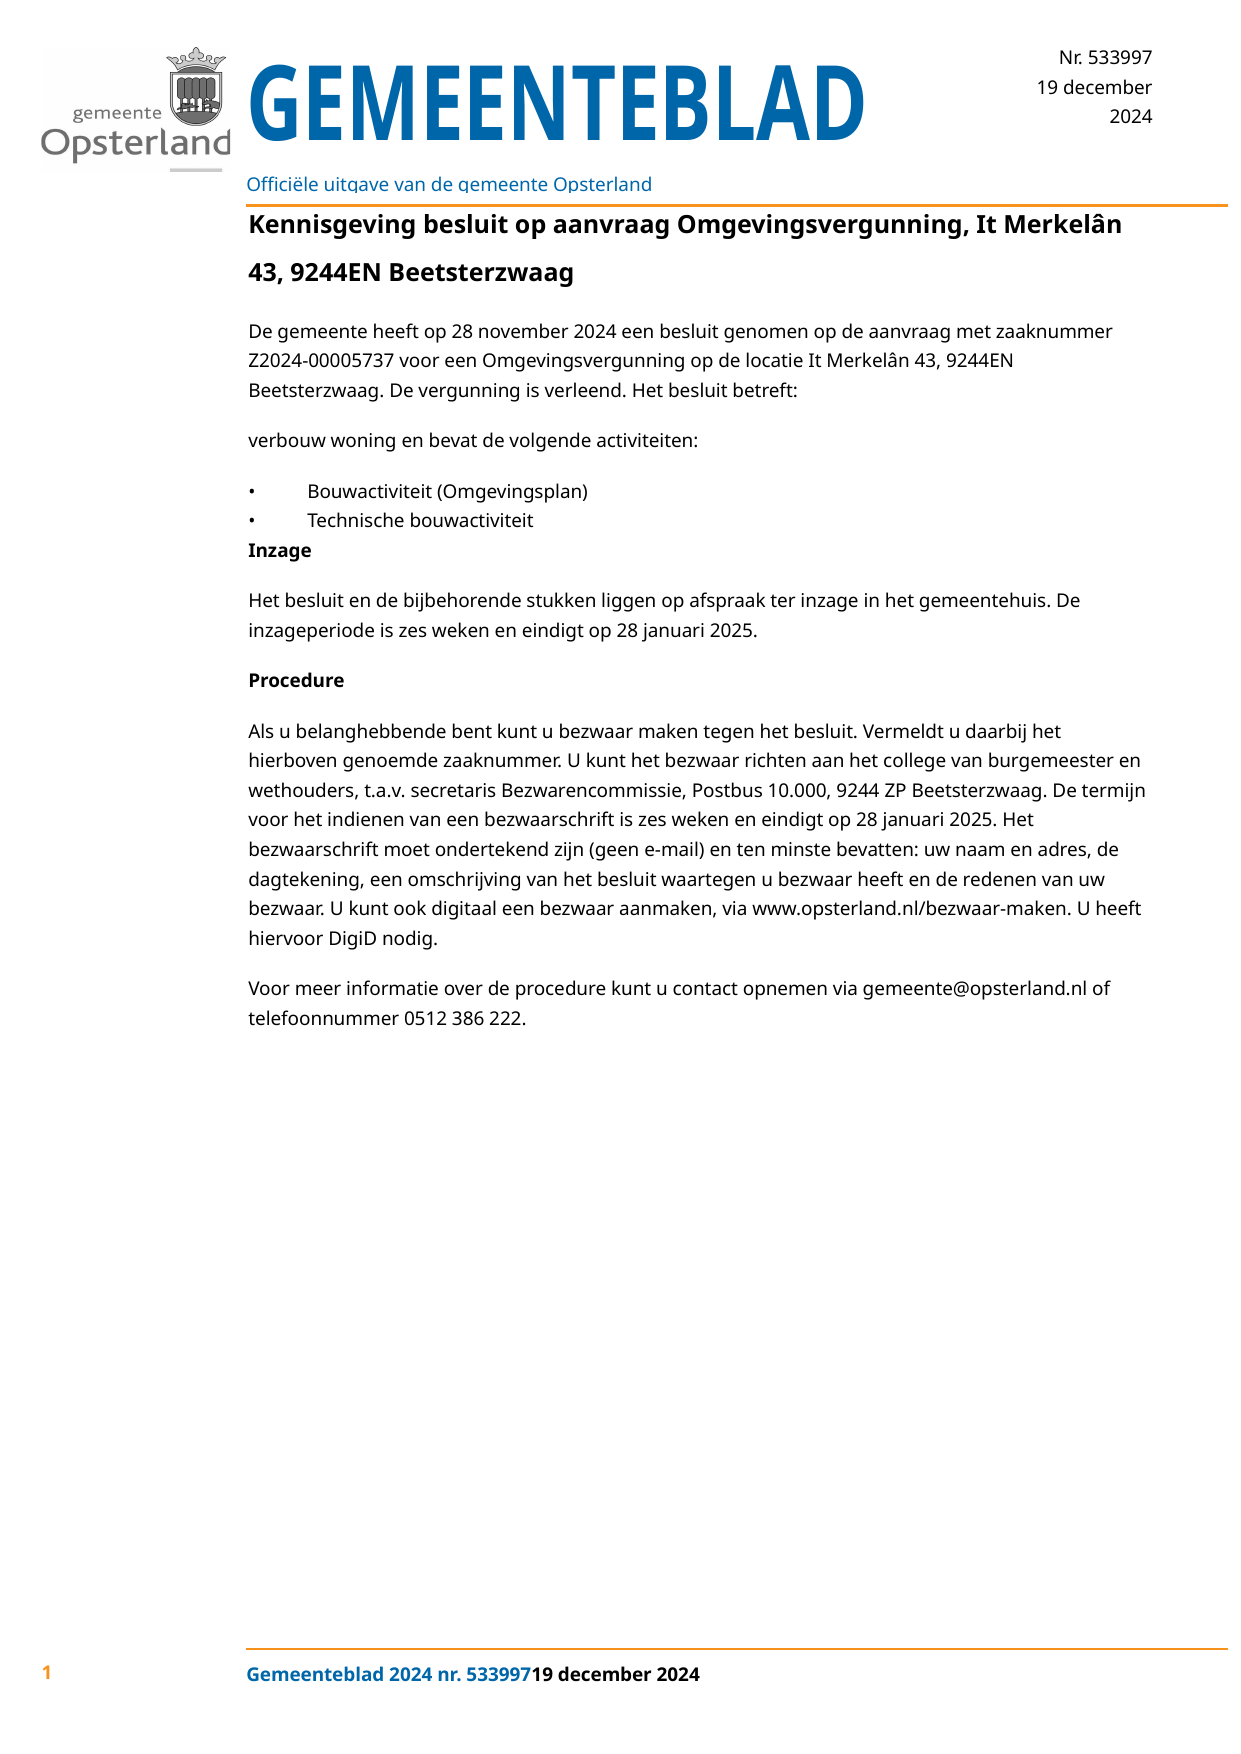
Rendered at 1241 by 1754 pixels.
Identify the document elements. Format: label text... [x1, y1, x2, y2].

text Procedure [248, 667, 1152, 693]
picture [41, 47, 231, 172]
list Technische bouwactiviteit [248, 507, 1152, 533]
text Het besluit en de bijbehorende stukken liggen op afspraak ter inzage in het gemeentehuis. De inzageperiode is zes weken en eindigt op 28 januari 2025. [248, 587, 1152, 643]
text Kennisgeving besluit op aanvraag Omgevingsvergunning, It Merkelân 43, 9244EN Beetsterzwaag [248, 207, 1152, 288]
text Voor meer informatie over de procedure kunt u contact opnemen via gemeente@opsterland.nl of telefoonnummer 0512 386 222. [248, 975, 1152, 1031]
text Inzage [248, 537, 1152, 563]
text verbouw woning en bevat de volgende activiteiten: [248, 427, 1152, 453]
text Als u belanghebbende bent kunt u bezwaar maken tegen het besluit. Vermeldt u daarbij het hierboven genoemde zaaknummer. U kunt het bezwaar richten aan het college van burgemeester en wethouders, t.a.v. secretaris Bezwarencommissie, Postbus 10.000, 9244 ZP Beetsterzwaag. De termijn voor het indienen van een bezwaarschrift is zes weken en eindigt op 28 januari 2025. Het bezwaarschrift moet ondertekend zijn (geen e-mail) en ten minste bevatten: uw naam en adres, de dagtekening, een omschrijving van het besluit waartegen u bezwaar heeft en de redenen van uw bezwaar. U kunt ook digitaal een bezwaar aanmaken, via www.opsterland.nl/bezwaar-maken. U heeft hiervoor DigiD nodig. [248, 718, 1152, 951]
text De gemeente heeft op 28 november 2024 een besluit genomen op de aanvraag met zaaknummer Z2024-00005737 voor een Omgevingsvergunning op de locatie It Merkelân 43, 9244EN Beetsterzwaag. De vergunning is verleend. Het besluit betreft: [248, 318, 1152, 403]
list Bouwactiviteit (Omgevingsplan) [248, 478, 1152, 504]
